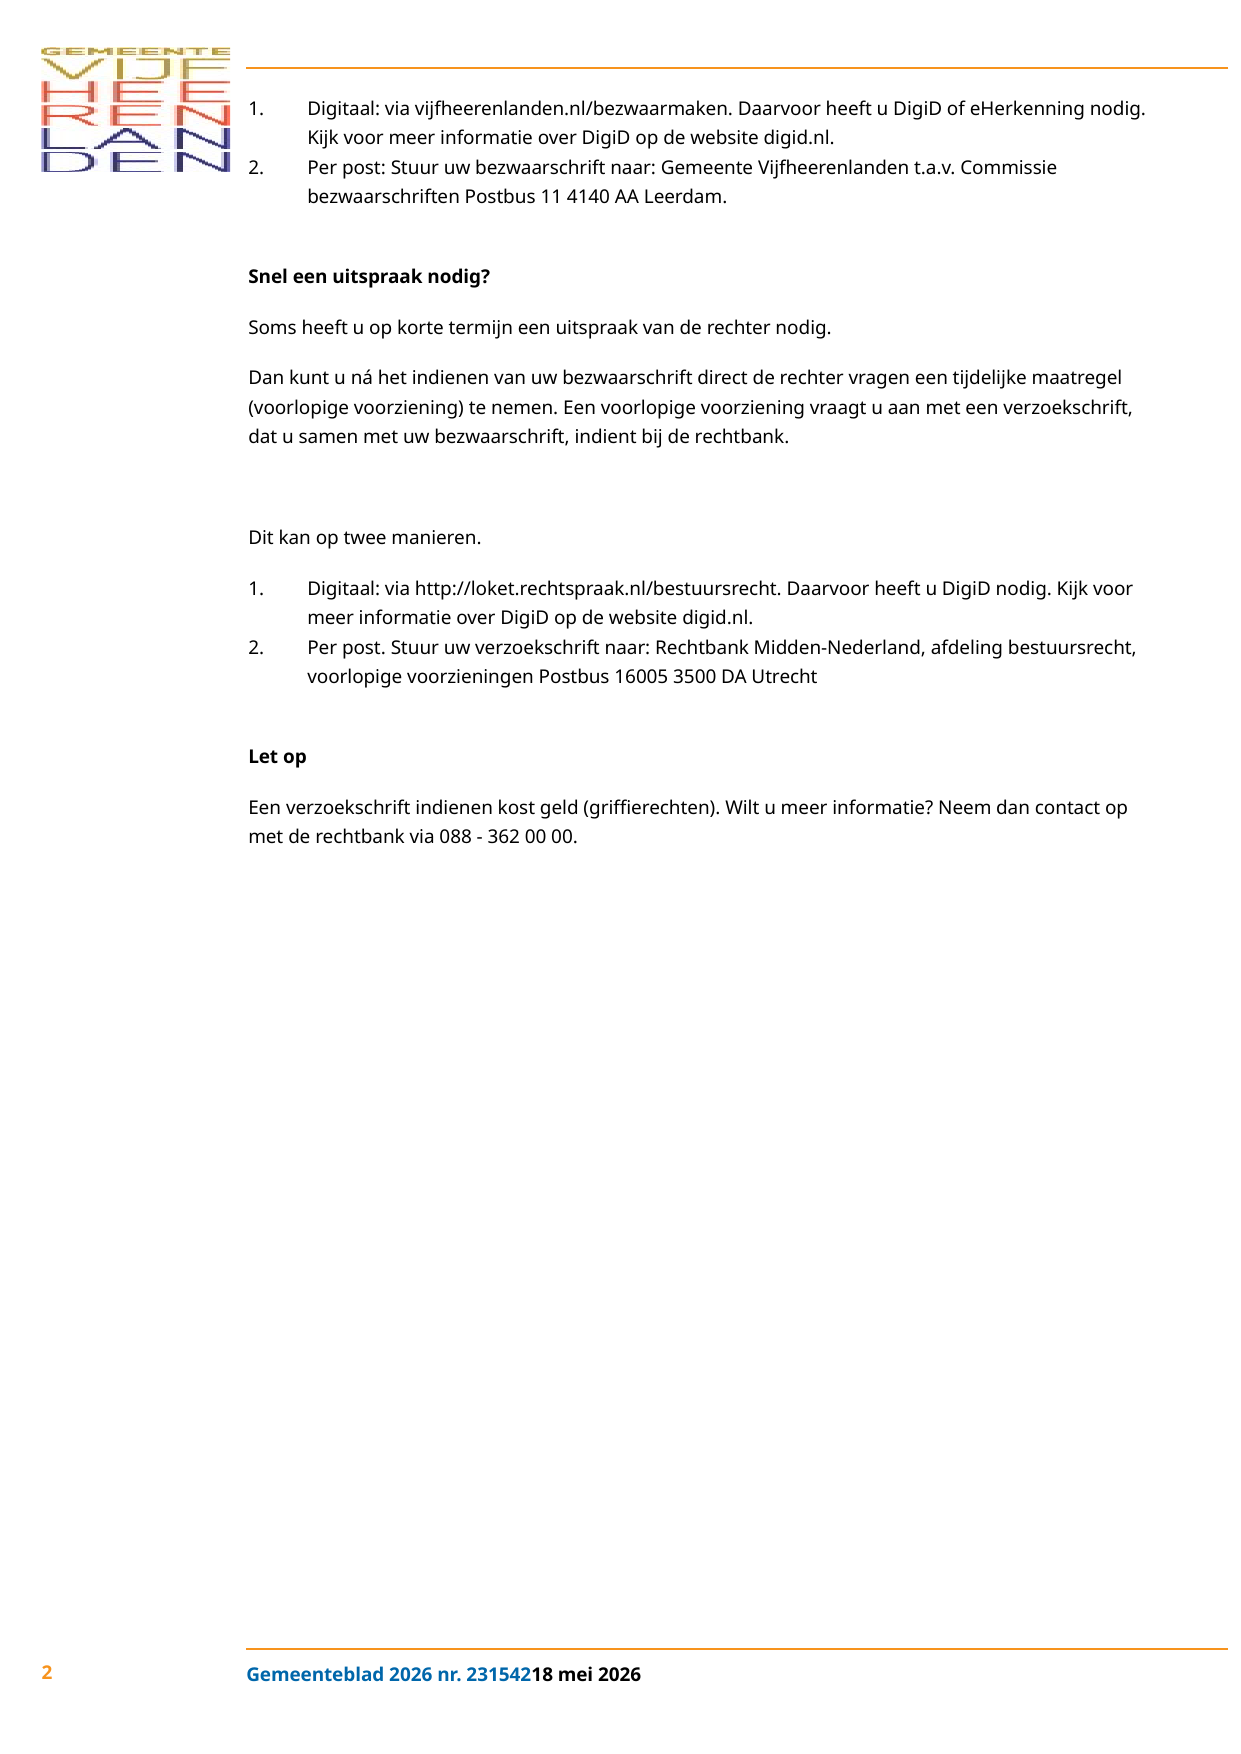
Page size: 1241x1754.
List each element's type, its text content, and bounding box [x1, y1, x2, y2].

picture [41, 47, 231, 172]
text Dan kunt u ná het indienen van uw bezwaarschrift direct de rechter vragen een tijdelijke maatregel (voorlopige voorziening) te nemen. Een voorlopige voorziening vraagt u aan met een verzoekschrift, dat u samen met uw bezwaarschrift, indient bij de rechtbank. [248, 364, 1152, 449]
text Dit kan op twee manieren. [248, 524, 1152, 550]
list Per post: Stuur uw bezwaarschrift naar: Gemeente Vijfheerenlanden t.a.v. Commissie bezwaarschriften Postbus 11 4140 AA Leerdam. [248, 154, 1152, 209]
list Digitaal: via http://loket.rechtspraak.nl/bestuursrecht. Daarvoor heeft u DigiD nodig. Kijk voor meer informatie over DigiD op de website digid.nl. [248, 575, 1152, 630]
list Per post. Stuur uw verzoekschrift naar: Rechtbank Midden-Nederland, afdeling bestuursrecht, voorlopige voorzieningen Postbus 16005 3500 DA Utrecht [248, 634, 1152, 689]
list Digitaal: via vijfheerenlanden.nl/bezwaarmaken. Daarvoor heeft u DigiD of eHerkenning nodig. Kijk voor meer informatie over DigiD op de website digid.nl. [248, 95, 1152, 150]
text Een verzoekschrift indienen kost geld (griffierechten). Wilt u meer informatie? Neem dan contact op met de rechtbank via 088 - 362 00 00. [248, 794, 1152, 849]
text Let op [248, 743, 1152, 769]
text Soms heeft u op korte termijn een uitspraak van de rechter nodig. [248, 314, 1152, 340]
text Snel een uitspraak nodig? [248, 263, 1152, 289]
